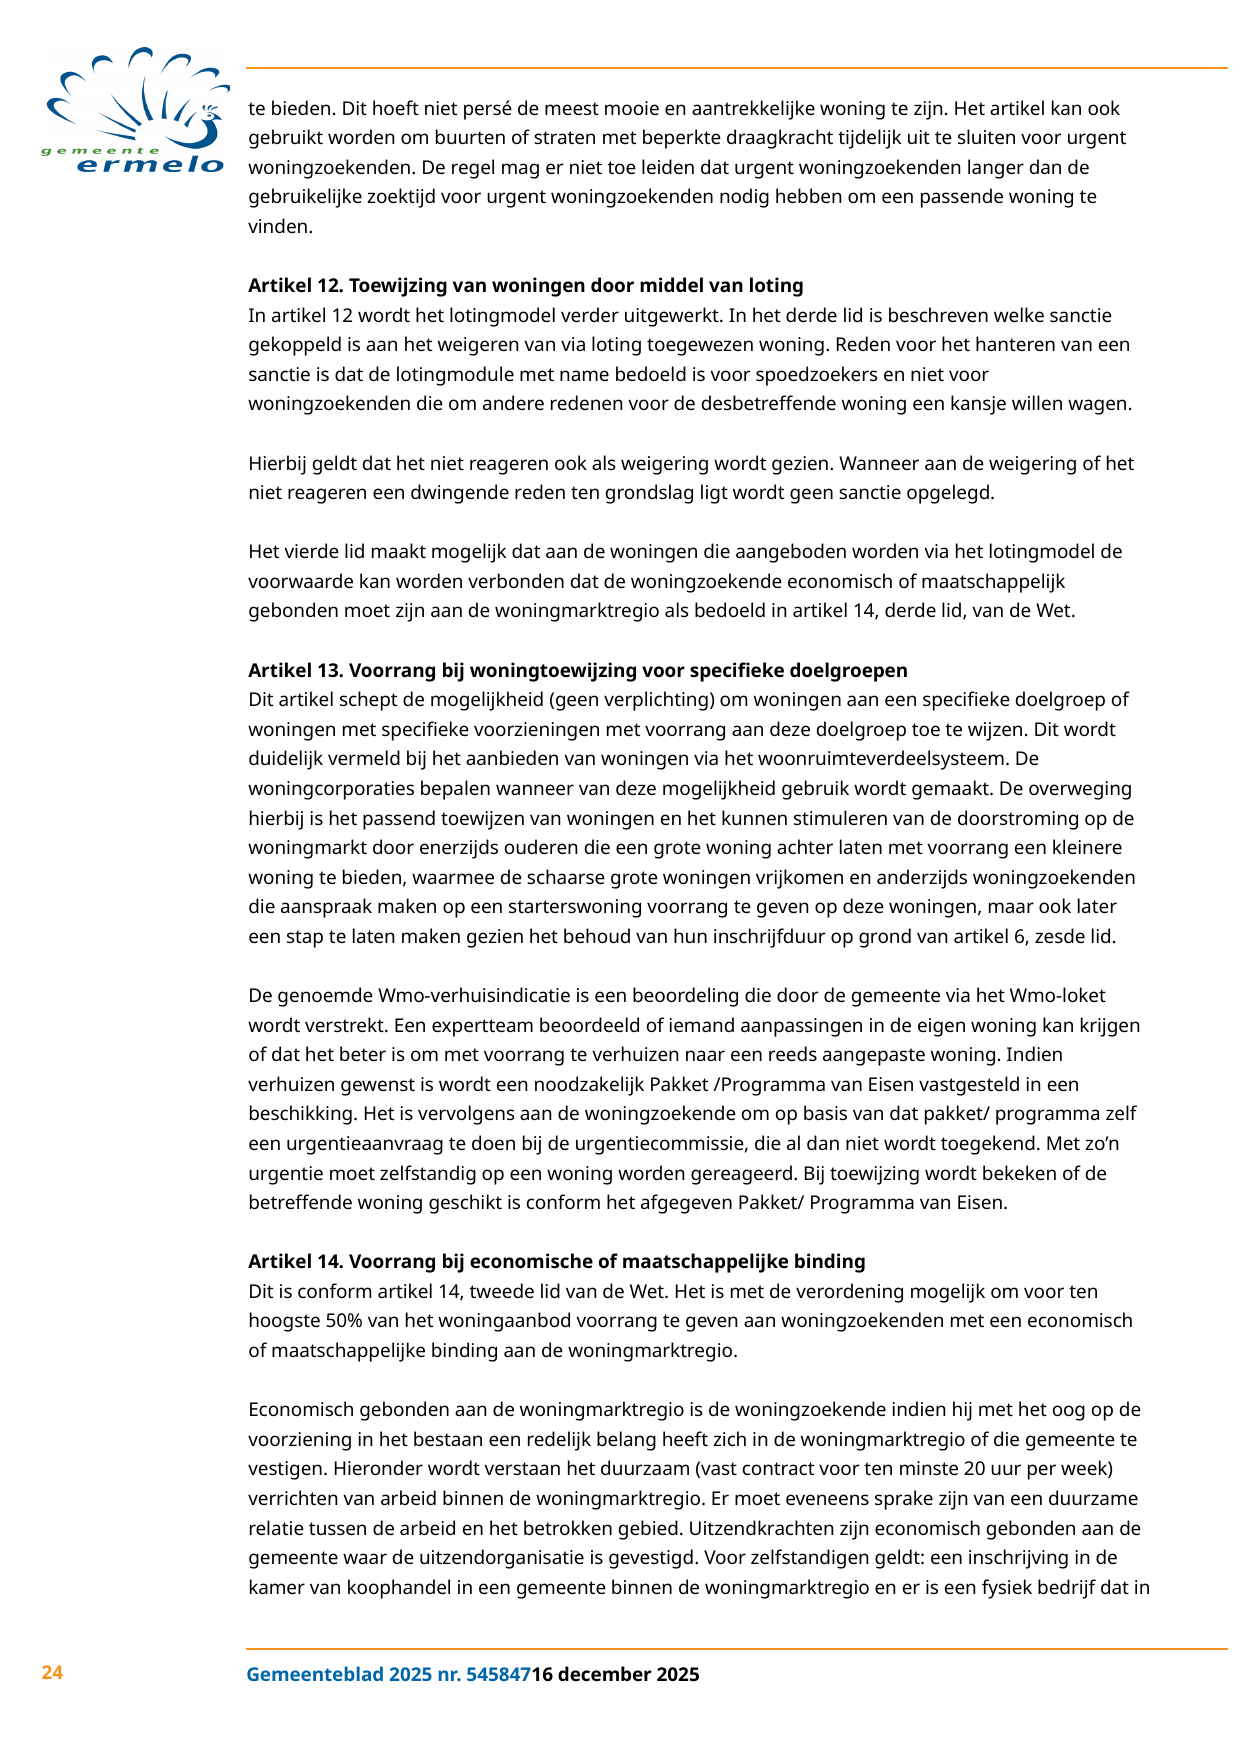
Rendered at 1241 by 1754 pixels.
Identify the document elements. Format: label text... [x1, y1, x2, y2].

text Artikel 13. Voorrang bij woningtoewijzing voor specifieke doelgroepen [248, 657, 1152, 683]
text te bieden. Dit hoeft niet persé de meest mooie en aantrekkelijke woning te zijn. Het artikel kan ook gebruikt worden om buurten of straten met beperkte draagkracht tijdelijk uit te sluiten voor urgent woningzoekenden. De regel mag er niet toe leiden dat urgent woningzoekenden langer dan de gebruikelijke zoektijd voor urgent woningzoekenden nodig hebben om een passende woning te vinden. [248, 95, 1152, 239]
text Artikel 12. Toewijzing van woningen door middel van loting [248, 272, 1152, 298]
text Hierbij geldt dat het niet reageren ook als weigering wordt gezien. Wanneer aan de weigering of het niet reageren een dwingende reden ten grondslag ligt wordt geen sanctie opgelegd. [248, 450, 1152, 505]
text Dit artikel schept de mogelijkheid (geen verplichting) om woningen aan een specifieke doelgroep of woningen met specifieke voorzieningen met voorrang aan deze doelgroep toe te wijzen. Dit wordt duidelijk vermeld bij het aanbieden van woningen via het woonruimteverdeelsysteem. De woningcorporaties bepalen wanneer van deze mogelijkheid gebruik wordt gemaakt. De overweging hierbij is het passend toewijzen van woningen en het kunnen stimuleren van de doorstroming op de woningmarkt door enerzijds ouderen die een grote woning achter laten met voorrang een kleinere woning te bieden, waarmee de schaarse grote woningen vrijkomen en anderzijds woningzoekenden die aanspraak maken op een starterswoning voorrang te geven op deze woningen, maar ook later een stap te laten maken gezien het behoud van hun inschrijfduur op grond van artikel 6, zesde lid. [248, 686, 1152, 949]
picture [41, 47, 231, 172]
text Economisch gebonden aan de woningmarktregio is de woningzoekende indien hij met het oog op de voorziening in het bestaan een redelijk belang heeft zich in de woningmarktregio of die gemeente te vestigen. Hieronder wordt verstaan het duurzaam (vast contract voor ten minste 20 uur per week) verrichten van arbeid binnen de woningmarktregio. Er moet eveneens sprake zijn van een duurzame relatie tussen de arbeid en het betrokken gebied. Uitzendkrachten zijn economisch gebonden aan de gemeente waar de uitzendorganisatie is gevestigd. Voor zelfstandigen geldt: een inschrijving in de kamer van koophandel in een gemeente binnen de woningmarktregio en er is een fysiek bedrijf dat in [248, 1396, 1152, 1600]
text In artikel 12 wordt het lotingmodel verder uitgewerkt. In het derde lid is beschreven welke sanctie gekoppeld is aan het weigeren van via loting toegewezen woning. Reden voor het hanteren van een sanctie is dat de lotingmodule met name bedoeld is voor spoedzoekers en niet voor woningzoekenden die om andere redenen voor de desbetreffende woning een kansje willen wagen. [248, 302, 1152, 416]
text Dit is conform artikel 14, tweede lid van de Wet. Het is met de verordening mogelijk om voor ten hoogste 50% van het woningaanbod voorrang te geven aan woningzoekenden met een economisch of maatschappelijke binding aan de woningmarktregio. [248, 1278, 1152, 1363]
text Het vierde lid maakt mogelijk dat aan de woningen die aangeboden worden via het lotingmodel de voorwaarde kan worden verbonden dat de woningzoekende economisch of maatschappelijk gebonden moet zijn aan de woningmarktregio als bedoeld in artikel 14, derde lid, van de Wet. [248, 538, 1152, 623]
text Artikel 14. Voorrang bij economische of maatschappelijke binding [248, 1248, 1152, 1274]
text De genoemde Wmo-verhuisindicatie is een beoordeling die door de gemeente via het Wmo-loket wordt verstrekt. Een expertteam beoordeeld of iemand aanpassingen in de eigen woning kan krijgen of dat het beter is om met voorrang te verhuizen naar een reeds aangepaste woning. Indien verhuizen gewenst is wordt een noodzakelijk Pakket /Programma van Eisen vastgesteld in een beschikking. Het is vervolgens aan de woningzoekende om op basis van dat pakket/ programma zelf een urgentieaanvraag te doen bij de urgentiecommissie, die al dan niet wordt toegekend. Met zo’n urgentie moet zelfstandig op een woning worden gereageerd. Bij toewijzing wordt bekeken of de betreffende woning geschikt is conform het afgegeven Pakket/ Programma van Eisen. [248, 982, 1152, 1215]
